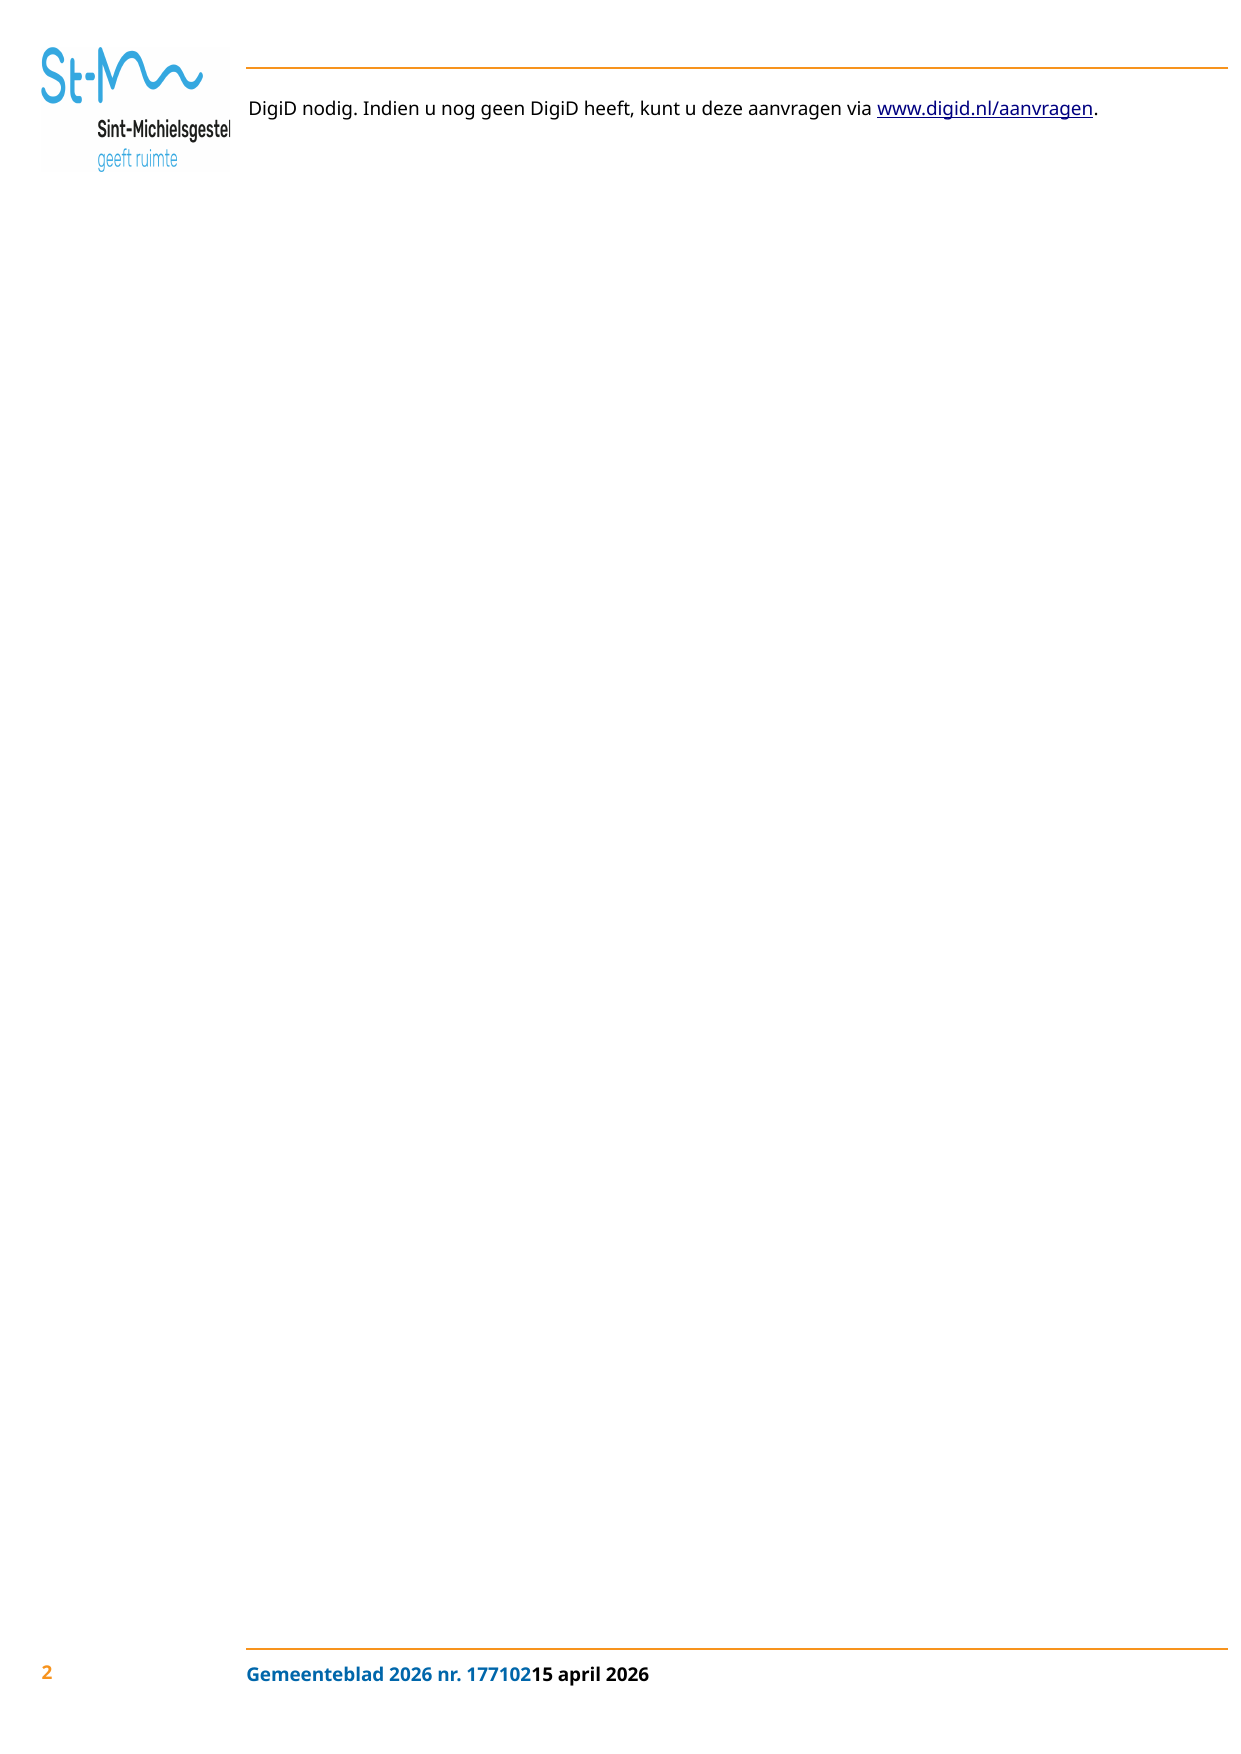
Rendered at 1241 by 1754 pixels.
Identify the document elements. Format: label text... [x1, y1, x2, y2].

text DigiD nodig. Indien u nog geen DigiD heeft, kunt u deze aanvragen via www.digid.nl/aanvragen. [248, 95, 1152, 121]
picture [41, 47, 231, 172]
